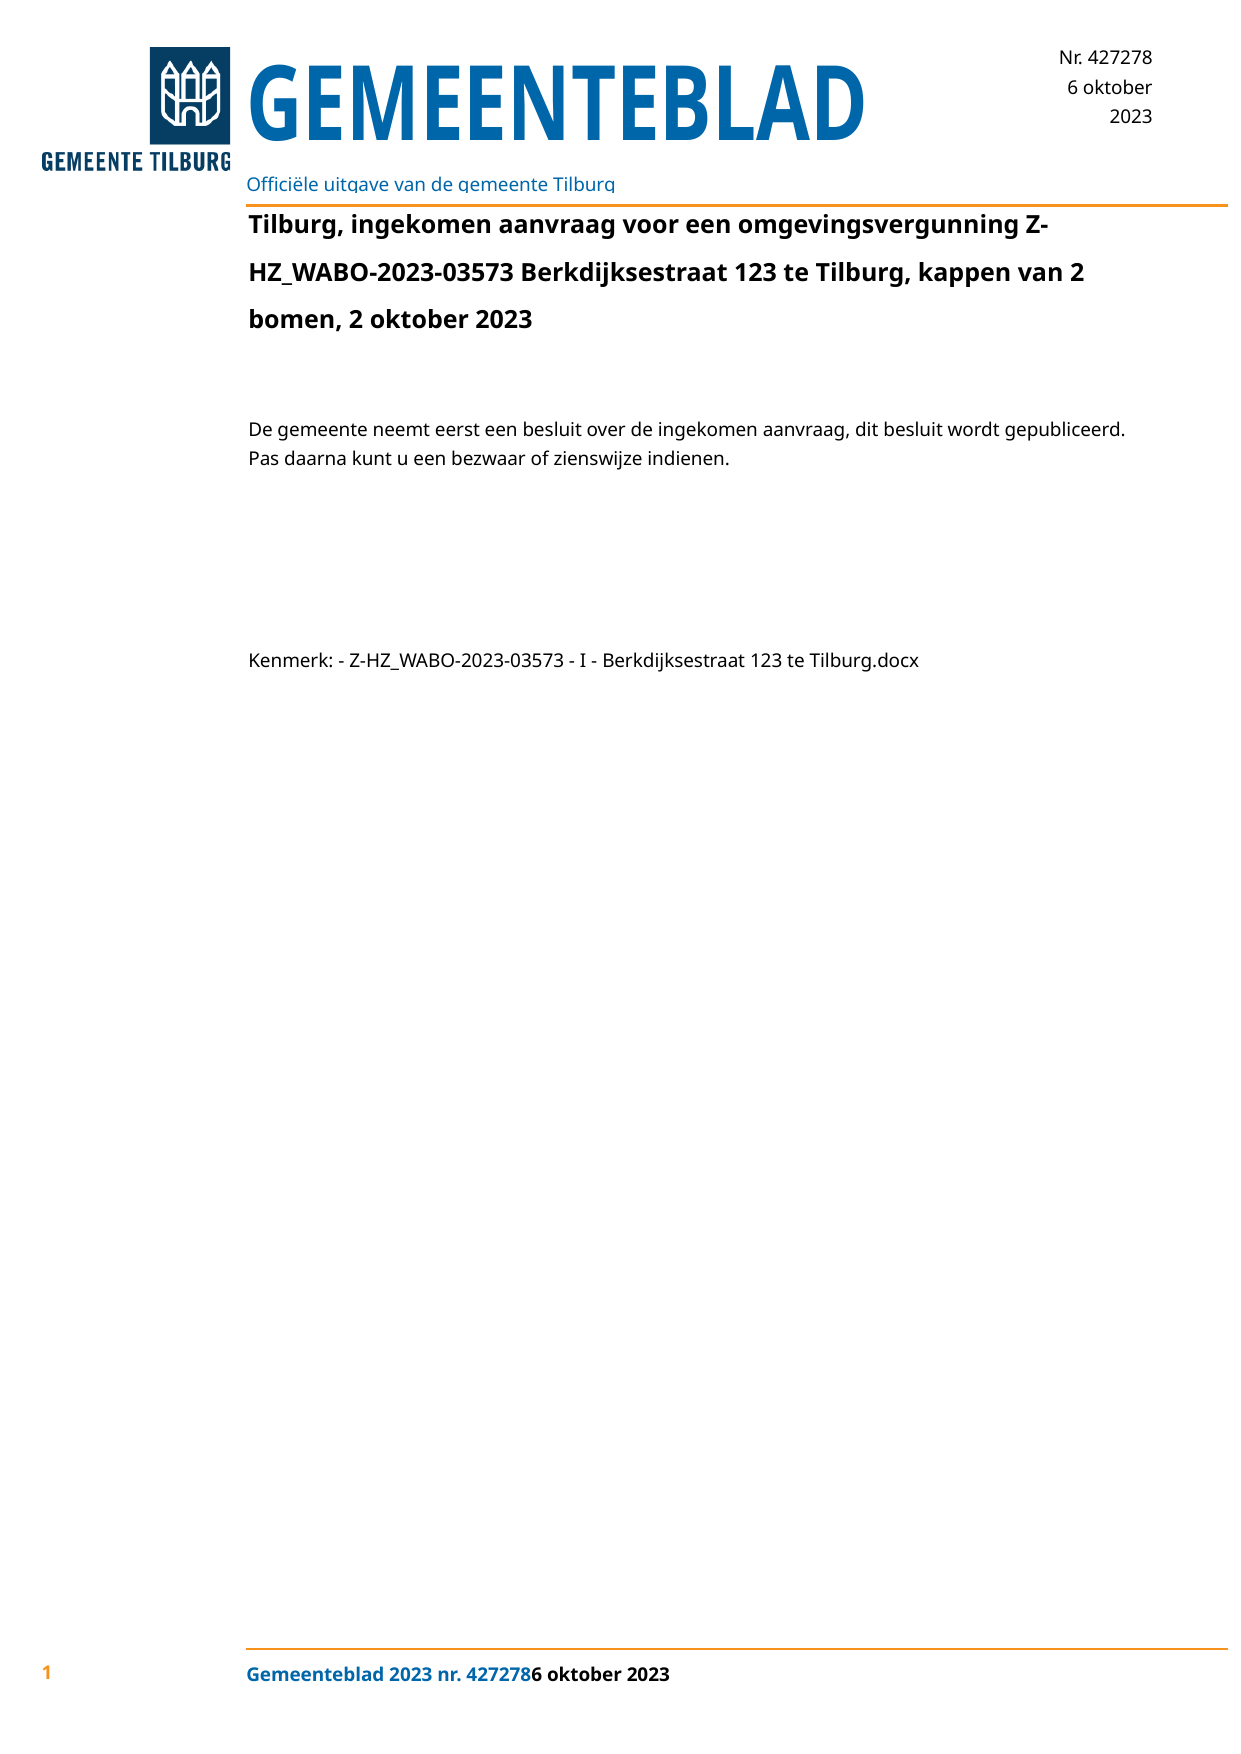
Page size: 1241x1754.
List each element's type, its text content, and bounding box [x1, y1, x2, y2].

text Tilburg, ingekomen aanvraag voor een omgevingsvergunning Z-HZ_WABO-2023-03573 Berkdijksestraat 123 te Tilburg, kappen van 2 bomen, 2 oktober 2023 [248, 207, 1152, 336]
picture [41, 47, 231, 172]
text De gemeente neemt eerst een besluit over de ingekomen aanvraag, dit besluit wordt gepubliceerd. Pas daarna kunt u een bezwaar of zienswijze indienen. [248, 416, 1152, 471]
text Kenmerk: - Z-HZ_WABO-2023-03573 - I - Berkdijksestraat 123 te Tilburg.docx [248, 647, 1152, 673]
